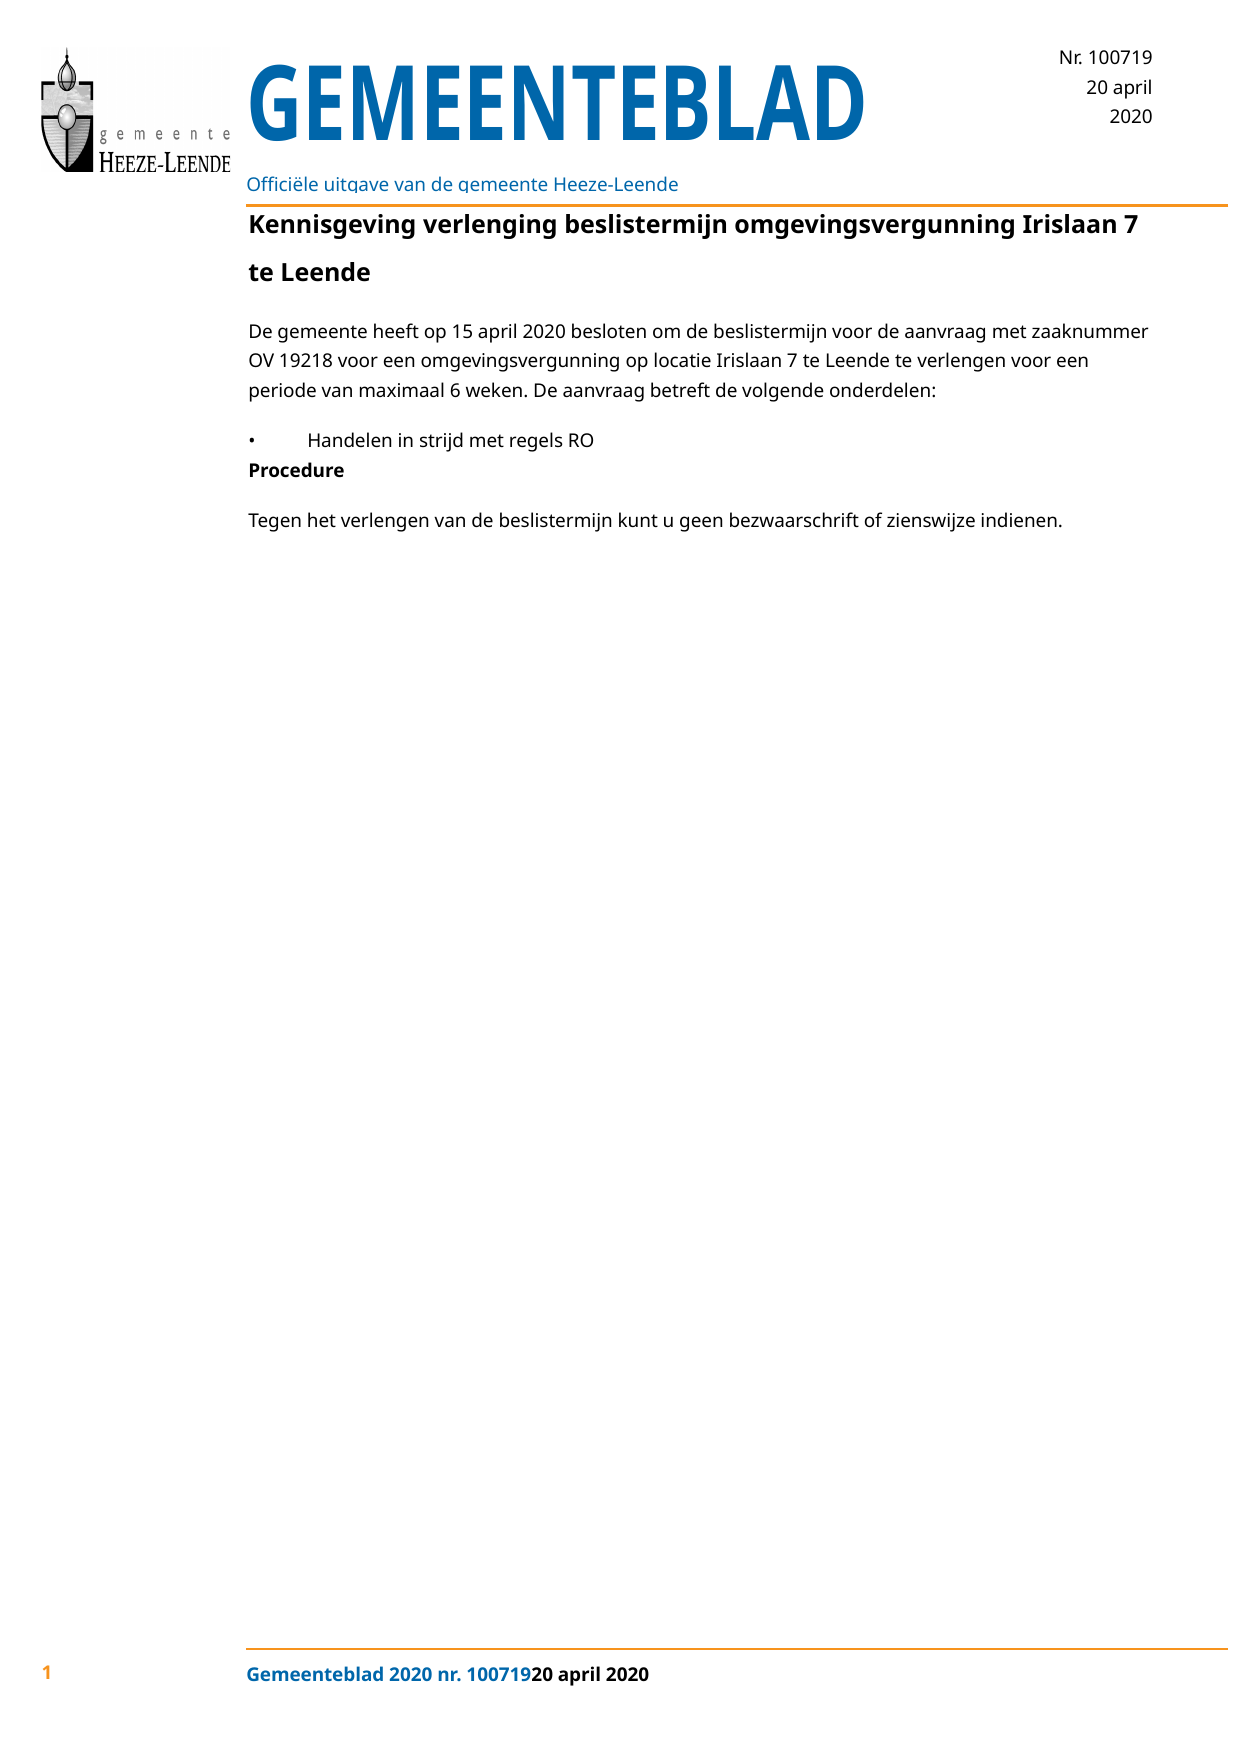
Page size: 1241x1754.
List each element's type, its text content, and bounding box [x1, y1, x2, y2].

text Kennisgeving verlenging beslistermijn omgevingsvergunning Irislaan 7 te Leende [248, 207, 1152, 288]
text De gemeente heeft op 15 april 2020 besloten om de beslistermijn voor de aanvraag met zaaknummer OV 19218 voor een omgevingsvergunning op locatie Irislaan 7 te Leende te verlengen voor een periode van maximaal 6 weken. De aanvraag betreft de volgende onderdelen: [248, 318, 1152, 403]
list Handelen in strijd met regels RO [248, 427, 1152, 453]
picture [41, 47, 231, 172]
text Tegen het verlengen van de beslistermijn kunt u geen bezwaarschrift of zienswijze indienen. [248, 507, 1152, 533]
text Procedure [248, 457, 1152, 483]
